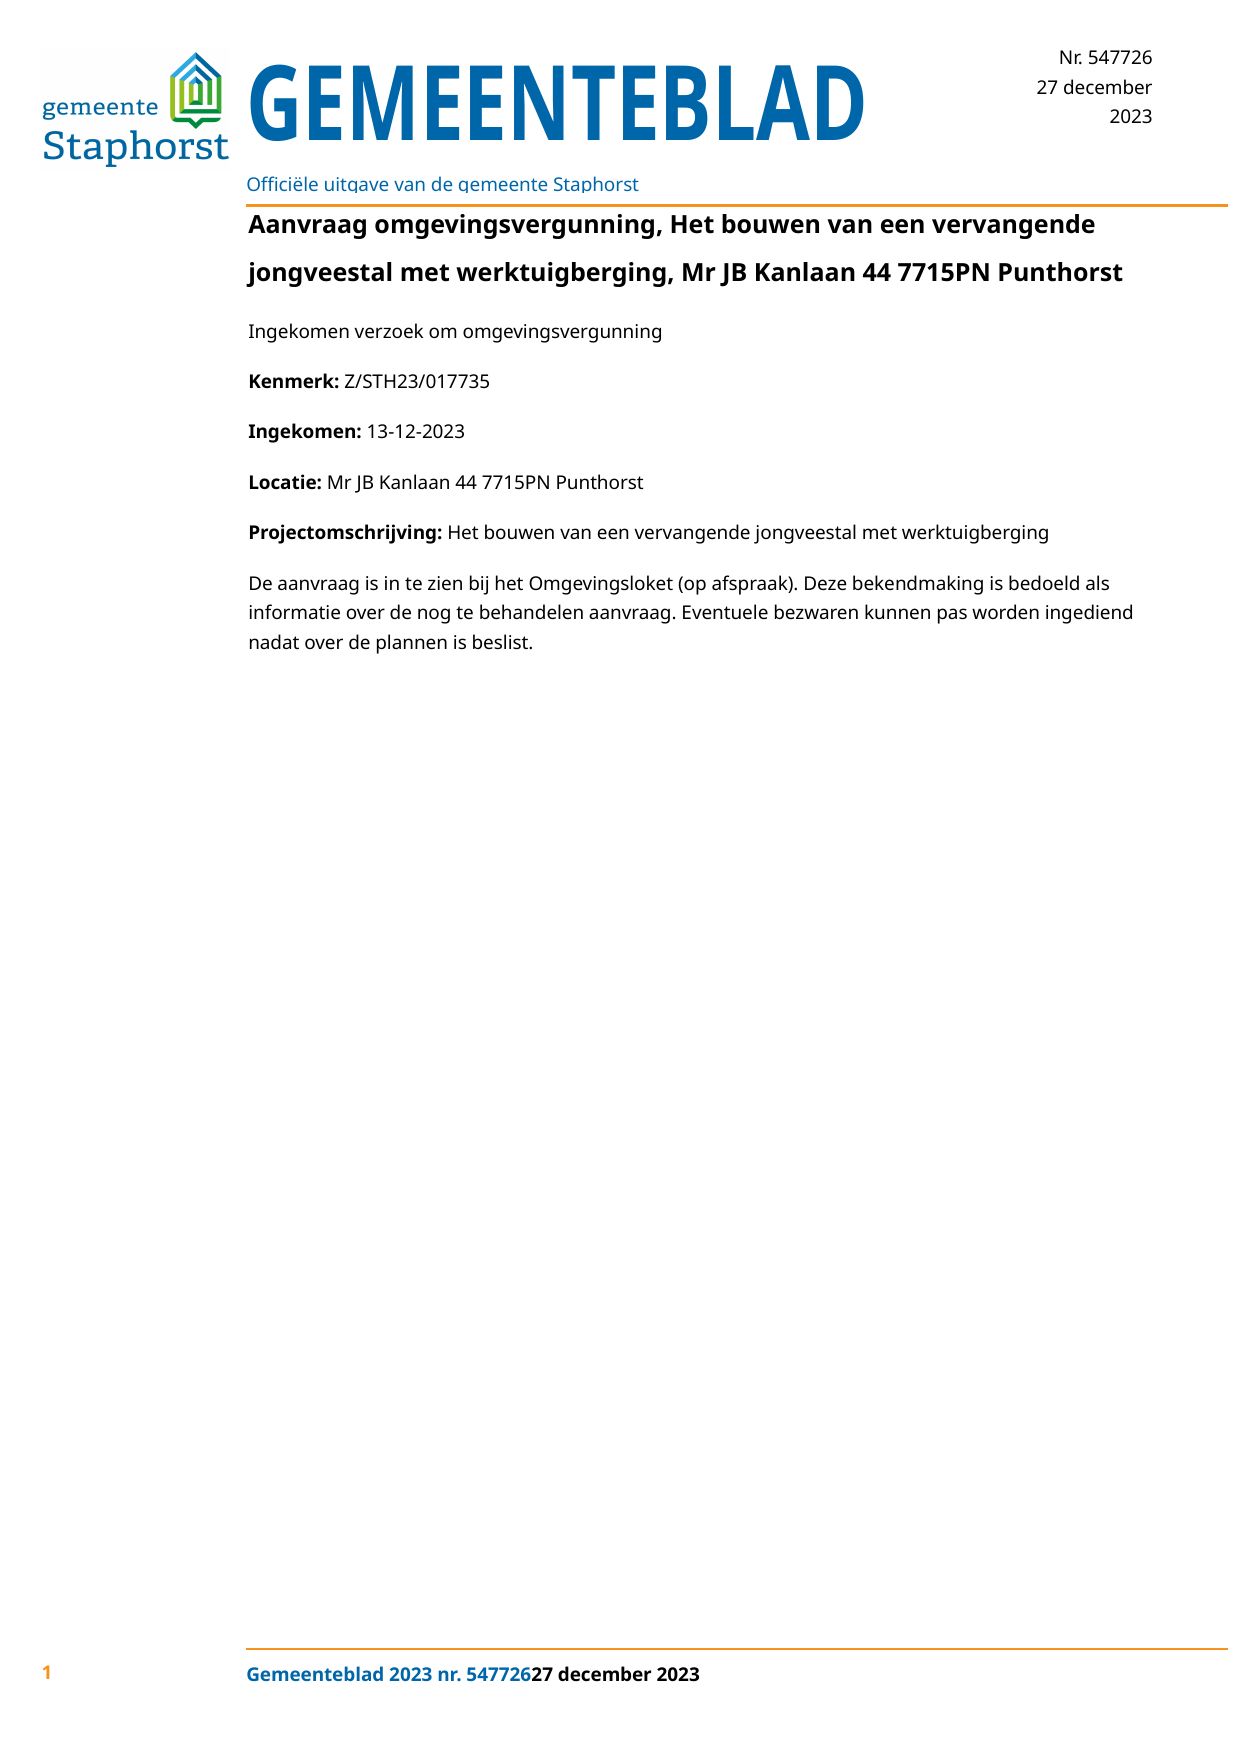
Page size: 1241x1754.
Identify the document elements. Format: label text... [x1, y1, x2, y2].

text Ingekomen verzoek om omgevingsvergunning [248, 318, 1152, 344]
text Aanvraag omgevingsvergunning, Het bouwen van een vervangende jongveestal met werktuigberging, Mr JB Kanlaan 44 7715PN Punthorst [248, 207, 1152, 288]
picture [41, 47, 231, 172]
text Projectomschrijving: Het bouwen van een vervangende jongveestal met werktuigberging [248, 519, 1152, 545]
text Kenmerk: Z/STH23/017735 [248, 368, 1152, 394]
text De aanvraag is in te zien bij het Omgevingsloket (op afspraak). Deze bekendmaking is bedoeld als informatie over de nog te behandelen aanvraag. Eventuele bezwaren kunnen pas worden ingediend nadat over de plannen is beslist. [248, 570, 1152, 655]
text Ingekomen: 13-12-2023 [248, 419, 1152, 444]
text Locatie: Mr JB Kanlaan 44 7715PN Punthorst [248, 469, 1152, 495]
